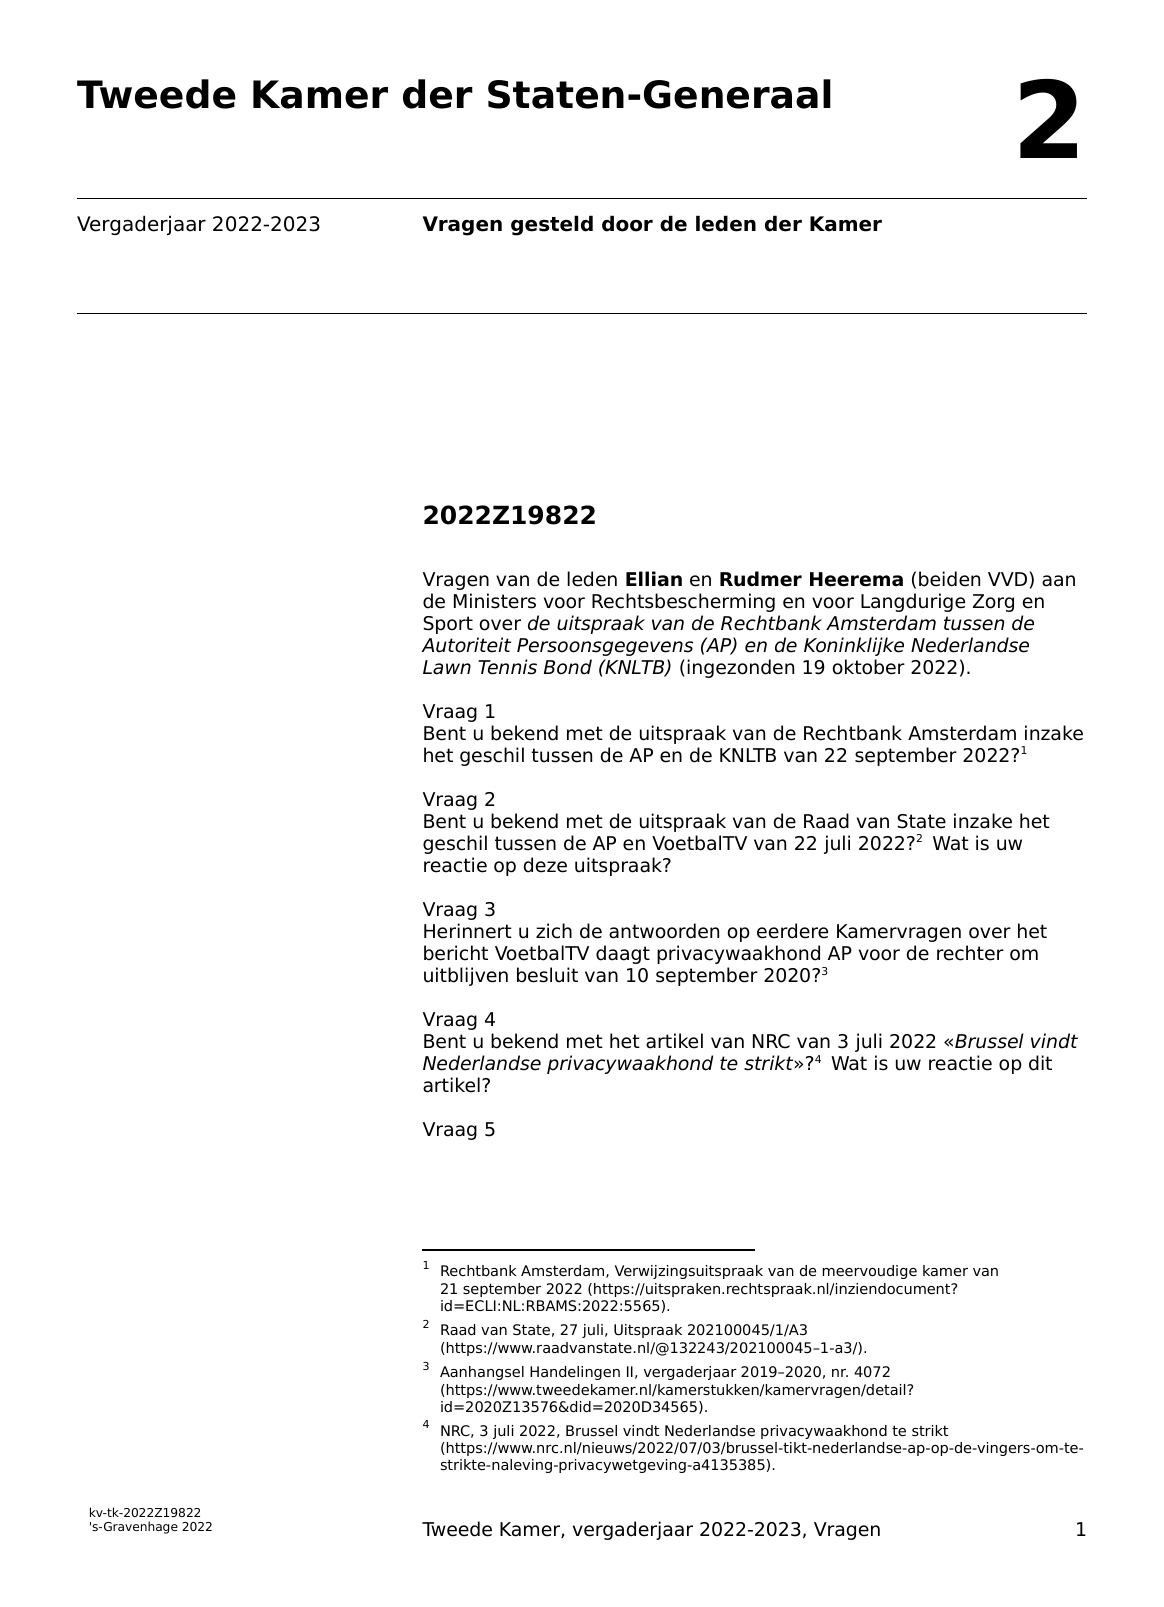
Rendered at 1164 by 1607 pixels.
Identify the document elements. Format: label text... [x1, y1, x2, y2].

text Raad van State, 27 juli, Uitspraak 202100045/1/A3 (https://www.raadvanstate.nl/@132243/202100045–1-a3/). [422, 1318, 1087, 1357]
text Vragen van de leden Ellian en Rudmer Heerema (beiden VVD) aan de Ministers voor Rechtsbescherming en voor Langdurige Zorg en Sport over de uitspraak van de Rechtbank Amsterdam tussen de Autoriteit Persoonsgegevens (AP) en de Koninklijke Nederlandse Lawn Tennis Bond (KNLTB) (ingezonden 19 oktober 2022). [422, 569, 1087, 679]
text Bent u bekend met de uitspraak van de Raad van State inzake het geschil tussen de AP en VoetbalTV van 22 juli 2022? Wat is uw reactie op deze uitspraak? [422, 811, 1087, 877]
text Aanhangsel Handelingen II, vergaderjaar 2019–2020, nr. 4072 (https://www.tweedekamer.nl/kamerstukken/kamervragen/detail?id=2020Z13576&did=2020D34565). [422, 1360, 1087, 1416]
table_cell Vergaderjaar 2022-2023 [77, 199, 422, 313]
text 's-Gravenhage 2022 [88, 1520, 323, 1534]
text Herinnert u zich de antwoorden op eerdere Kamervragen over het bericht VoetbalTV daagt privacywaakhond AP voor de rechter om uitblijven besluit van 10 september 2020? [422, 921, 1087, 987]
text Rechtbank Amsterdam, Verwijzingsuitspraak van de meervoudige kamer van 21 september 2022 (https://uitspraken.rechtspraak.nl/inziendocument?id=ECLI:NL:RBAMS:2022:5565). [422, 1259, 1087, 1315]
text Vraag 2 [422, 789, 1087, 811]
text Vraag 3 [422, 899, 1087, 921]
table_header Tweede Kamer der Staten-Generaal [77, 59, 886, 198]
text kv-tk-2022Z19822 [88, 1506, 323, 1520]
table_cell Vragen gesteld door de leden der Kamer [422, 199, 1087, 313]
text NRC, 3 juli 2022, Brussel vindt Nederlandse privacywaakhond te strikt (https://www.nrc.nl/nieuws/2022/07/03/brussel-tikt-nederlandse-ap-op-de-vingers-om-te-strikte-naleving-privacywetgeving-a4135385). [422, 1418, 1087, 1474]
text Vraag 5 [422, 1119, 1087, 1141]
text Bent u bekend met het artikel van NRC van 3 juli 2022 «Brussel vindt Nederlandse privacywaakhond te strikt»? Wat is uw reactie op dit artikel? [422, 1031, 1087, 1097]
text 2022Z19822 [422, 501, 1087, 531]
table_header 2 [886, 59, 1087, 198]
text Vraag 1 [422, 701, 1087, 723]
text Vraag 4 [422, 1009, 1087, 1031]
text Bent u bekend met de uitspraak van de Rechtbank Amsterdam inzake het geschil tussen de AP en de KNLTB van 22 september 2022? [422, 723, 1087, 767]
